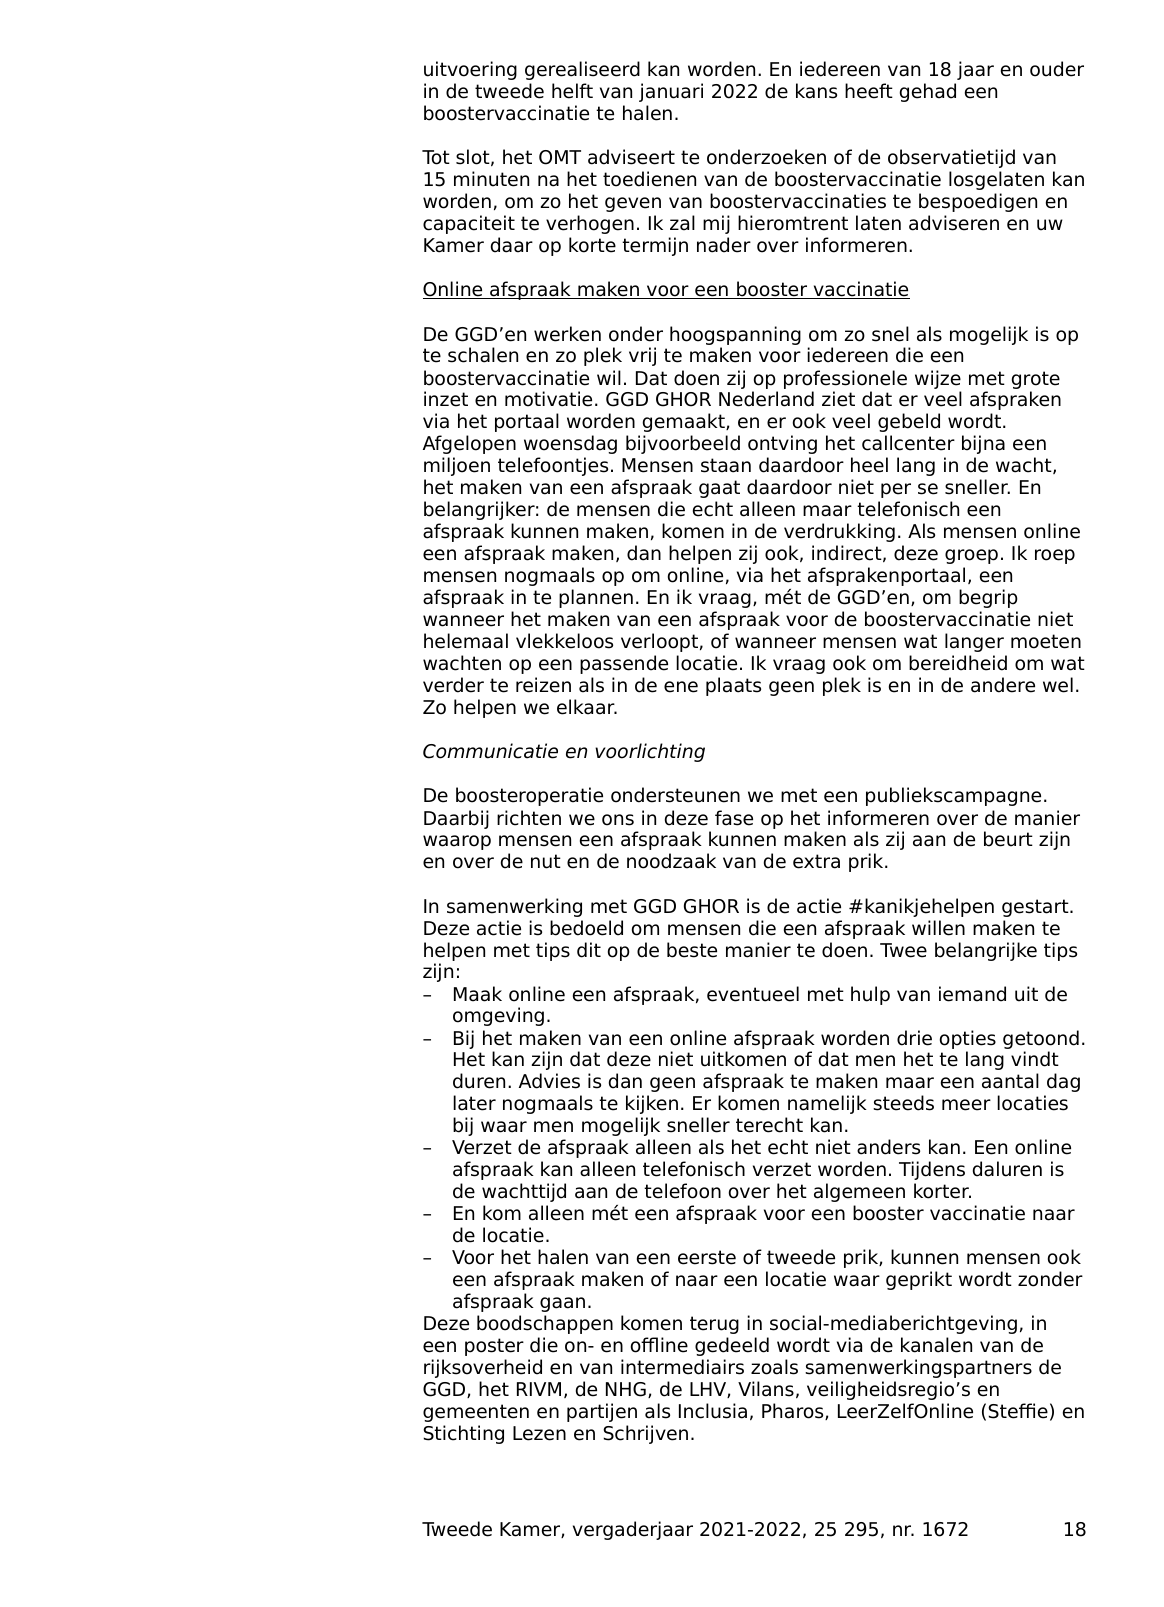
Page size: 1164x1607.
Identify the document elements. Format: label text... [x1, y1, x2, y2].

text In samenwerking met GGD GHOR is de actie #kanikjehelpen gestart. Deze actie is bedoeld om mensen die een afspraak willen maken te helpen met tips dit op de beste manier te doen. Twee belangrijke tips zijn: [422, 896, 1087, 983]
text uitvoering gerealiseerd kan worden. En iedereen van 18 jaar en ouder in de tweede helft van januari 2022 de kans heeft gehad een boostervaccinatie te halen. [422, 59, 1087, 125]
text De boosteroperatie ondersteunen we met een publiekscampagne. Daarbij richten we ons in deze fase op het informeren over de manier waarop mensen een afspraak kunnen maken als zij aan de beurt zijn en over de nut en de noodzaak van de extra prik. [422, 785, 1087, 873]
text – Bij het maken van een online afspraak worden drie opties getoond. Het kan zijn dat deze niet uitkomen of dat men het te lang vindt duren. Advies is dan geen afspraak te maken maar een aantal dag later nogmaals te kijken. Er komen namelijk steeds meer locaties bij waar men mogelijk sneller terecht kan. [422, 1027, 1087, 1137]
text Deze boodschappen komen terug in social-mediaberichtgeving, in een poster die on- en offline gedeeld wordt via de kanalen van de rijksoverheid en van intermediairs zoals samenwerkingspartners de GGD, het RIVM, de NHG, de LHV, Vilans, veiligheidsregio’s en gemeenten en partijen als Inclusia, Pharos, LeerZelfOnline (Steffie) en Stichting Lezen en Schrijven. [422, 1313, 1087, 1445]
text – Maak online een afspraak, eventueel met hulp van iemand uit de omgeving. [422, 983, 1087, 1027]
subtitle Communicatie en voorlichting [422, 741, 1087, 763]
text – En kom alleen mét een afspraak voor een booster vaccinatie naar de locatie. [422, 1203, 1087, 1247]
text Tot slot, het OMT adviseert te onderzoeken of de observatietijd van 15 minuten na het toedienen van de boostervaccinatie losgelaten kan worden, om zo het geven van boostervaccinaties te bespoedigen en capaciteit te verhogen. Ik zal mij hieromtrent laten adviseren en uw Kamer daar op korte termijn nader over informeren. [422, 147, 1087, 257]
text De GGD’en werken onder hoogspanning om zo snel als mogelijk is op te schalen en zo plek vrij te maken voor iedereen die een boostervaccinatie wil. Dat doen zij op professionele wijze met grote inzet en motivatie. GGD GHOR Nederland ziet dat er veel afspraken via het portaal worden gemaakt, en er ook veel gebeld wordt. Afgelopen woensdag bijvoorbeeld ontving het callcenter bijna een miljoen telefoontjes. Mensen staan daardoor heel lang in de wacht, het maken van een afspraak gaat daardoor niet per se sneller. En belangrijker: de mensen die echt alleen maar telefonisch een afspraak kunnen maken, komen in de verdrukking. Als mensen online een afspraak maken, dan helpen zij ook, indirect, deze groep. Ik roep mensen nogmaals op om online, via het afsprakenportaal, een afspraak in te plannen. En ik vraag, mét de GGD’en, om begrip wanneer het maken van een afspraak voor de boostervaccinatie niet helemaal vlekkeloos verloopt, of wanneer mensen wat langer moeten wachten op een passende locatie. Ik vraag ook om bereidheid om wat verder te reizen als in de ene plaats geen plek is en in de andere wel. Zo helpen we elkaar. [422, 323, 1087, 719]
text – Voor het halen van een eerste of tweede prik, kunnen mensen ook een afspraak maken of naar een locatie waar geprikt wordt zonder afspraak gaan. [422, 1247, 1087, 1313]
subtitle Online afspraak maken voor een booster vaccinatie [422, 279, 1087, 301]
text – Verzet de afspraak alleen als het echt niet anders kan. Een online afspraak kan alleen telefonisch verzet worden. Tijdens daluren is de wachttijd aan de telefoon over het algemeen korter. [422, 1137, 1087, 1203]
